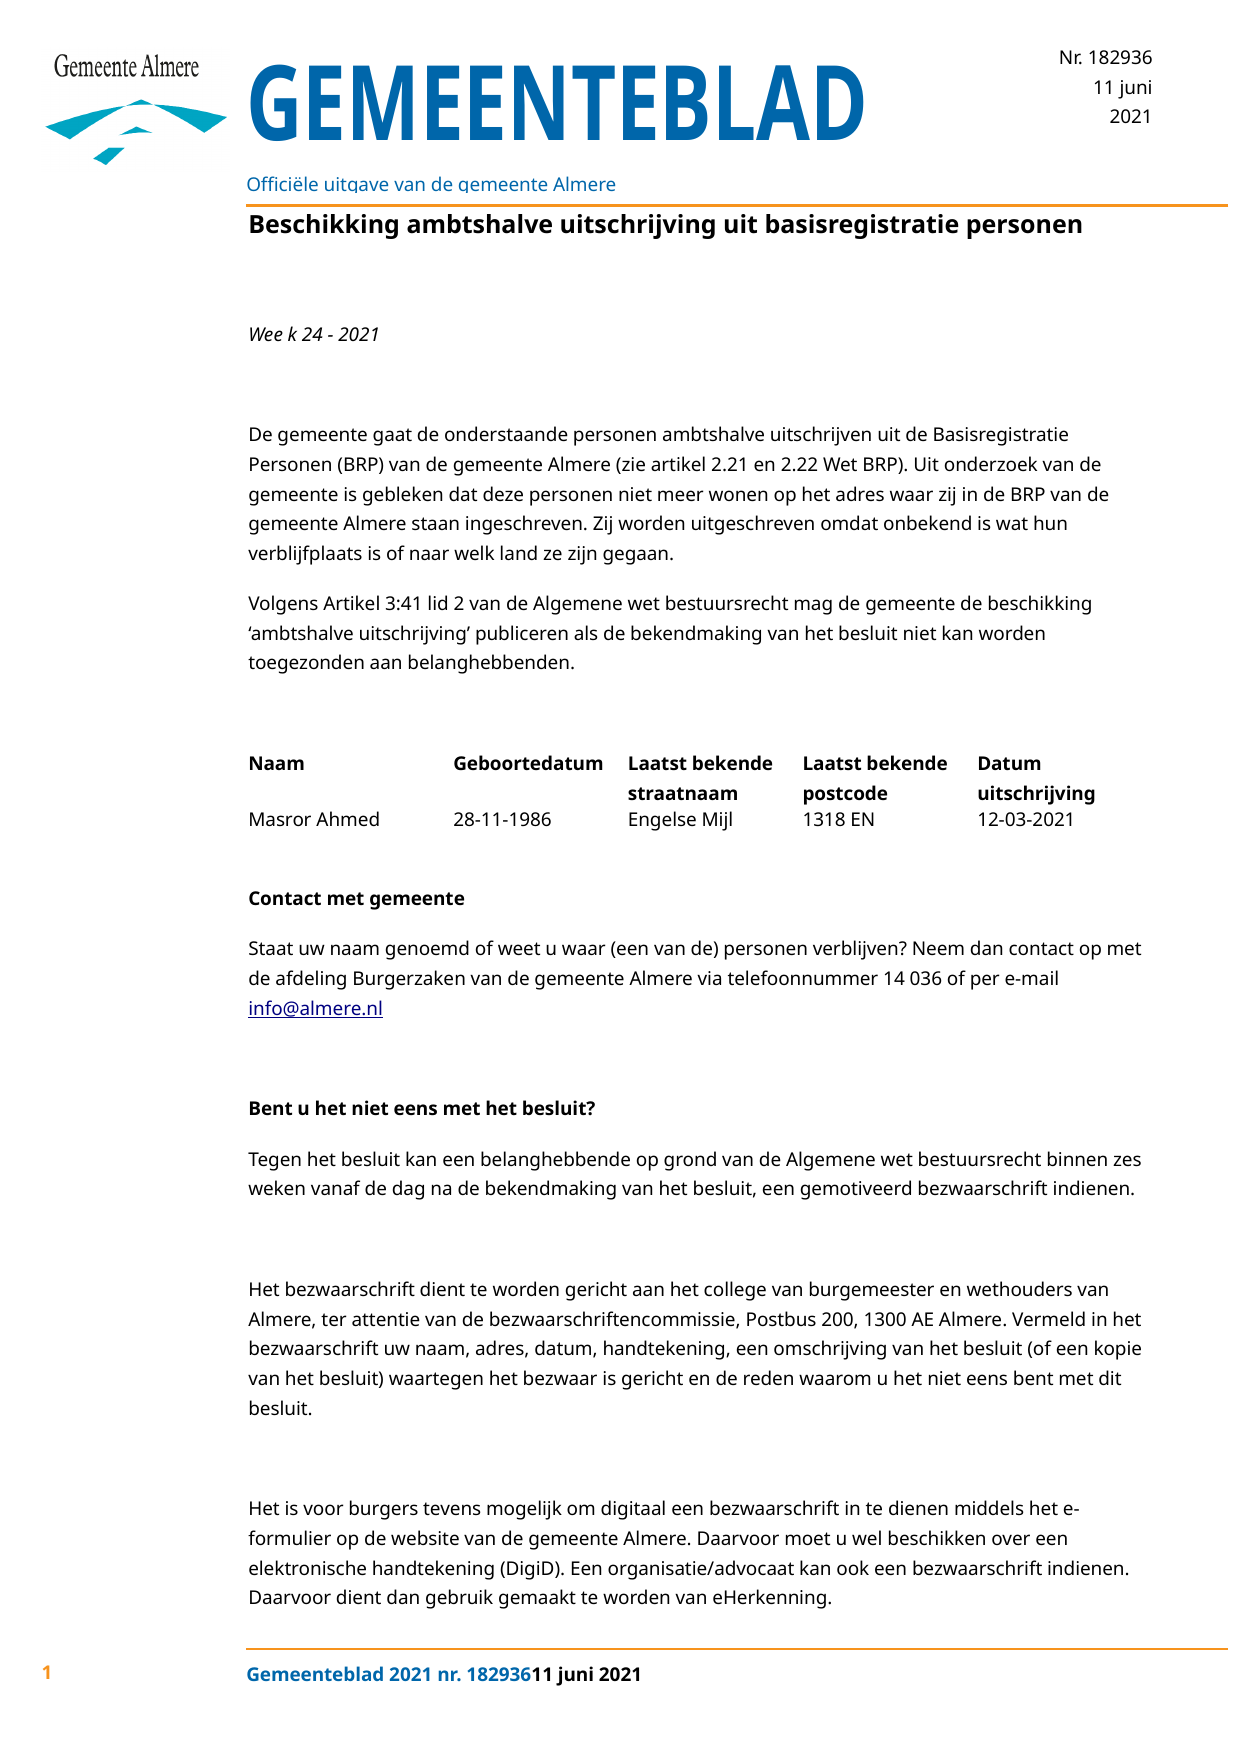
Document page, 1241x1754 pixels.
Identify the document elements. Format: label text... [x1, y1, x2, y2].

text Het is voor burgers tevens mogelijk om digitaal een bezwaarschrift in te dienen middels het e-formulier op de website van de gemeente Almere. Daarvoor moet u wel beschikken over een elektronische handtekening (DigiD). Een organisatie/advocaat kan ook een bezwaarschrift indienen. Daarvoor dient dan gebruik gemaakt te worden van eHerkenning. [248, 1496, 1152, 1610]
text Volgens Artikel 3:41 lid 2 van de Algemene wet bestuursrecht mag de gemeente de beschikking ‘ambtshalve uitschrijving’ publiceren als de bekendmaking van het besluit niet kan worden toegezonden aan belanghebbenden. [248, 590, 1152, 675]
text Contact met gemeente [248, 885, 1152, 911]
table_header Laatst bekende postcode [802, 750, 977, 806]
table_cell Masror Ahmed [248, 806, 453, 831]
text Tegen het besluit kan een belanghebbende op grond van de Algemene wet bestuursrecht binnen zes weken vanaf de dag na de bekendmaking van het besluit, een gemotiveerd bezwaarschrift indienen. [248, 1146, 1152, 1201]
table_header Datum uitschrijving [977, 750, 1152, 806]
text Beschikking ambtshalve uitschrijving uit basisregistratie personen [248, 207, 1152, 241]
table_cell 1318 EN [802, 806, 977, 831]
table_header Naam [248, 750, 453, 806]
text Bent u het niet eens met het besluit? [248, 1096, 1152, 1121]
table_cell 12-03-2021 [977, 806, 1152, 831]
table_header Laatst bekende straatnaam [628, 750, 802, 806]
table_header Geboortedatum [453, 750, 628, 806]
table_cell Engelse Mijl [628, 806, 802, 831]
text Het bezwaarschrift dient te worden gericht aan het college van burgemeester en wethouders van Almere, ter attentie van de bezwaarschriftencommissie, Postbus 200, 1300 AE Almere. Vermeld in het bezwaarschrift uw naam, adres, datum, handtekening, een omschrijving van het besluit (of een kopie van het besluit) waartegen het bezwaar is gericht en de reden waarom u het niet eens bent met dit besluit. [248, 1276, 1152, 1420]
text Staat uw naam genoemd of weet u waar (een van de) personen verblijven? Neem dan contact op met de afdeling Burgerzaken van de gemeente Almere via telefoonnummer 14 036 of per e-mail info@almere.nl [248, 936, 1152, 1020]
picture [41, 47, 231, 172]
text De gemeente gaat de onderstaande personen ambtshalve uitschrijven uit de Basisregistratie Personen (BRP) van de gemeente Almere (zie artikel 2.21 en 2.22 Wet BRP). Uit onderzoek van de gemeente is gebleken dat deze personen niet meer wonen op het adres waar zij in de BRP van de gemeente Almere staan ingeschreven. Zij worden uitgeschreven omdat onbekend is wat hun verblijfplaats is of naar welk land ze zijn gegaan. [248, 422, 1152, 566]
table_cell 28-11-1986 [453, 806, 628, 831]
text Wee k 24 - 2021 [248, 321, 1152, 346]
